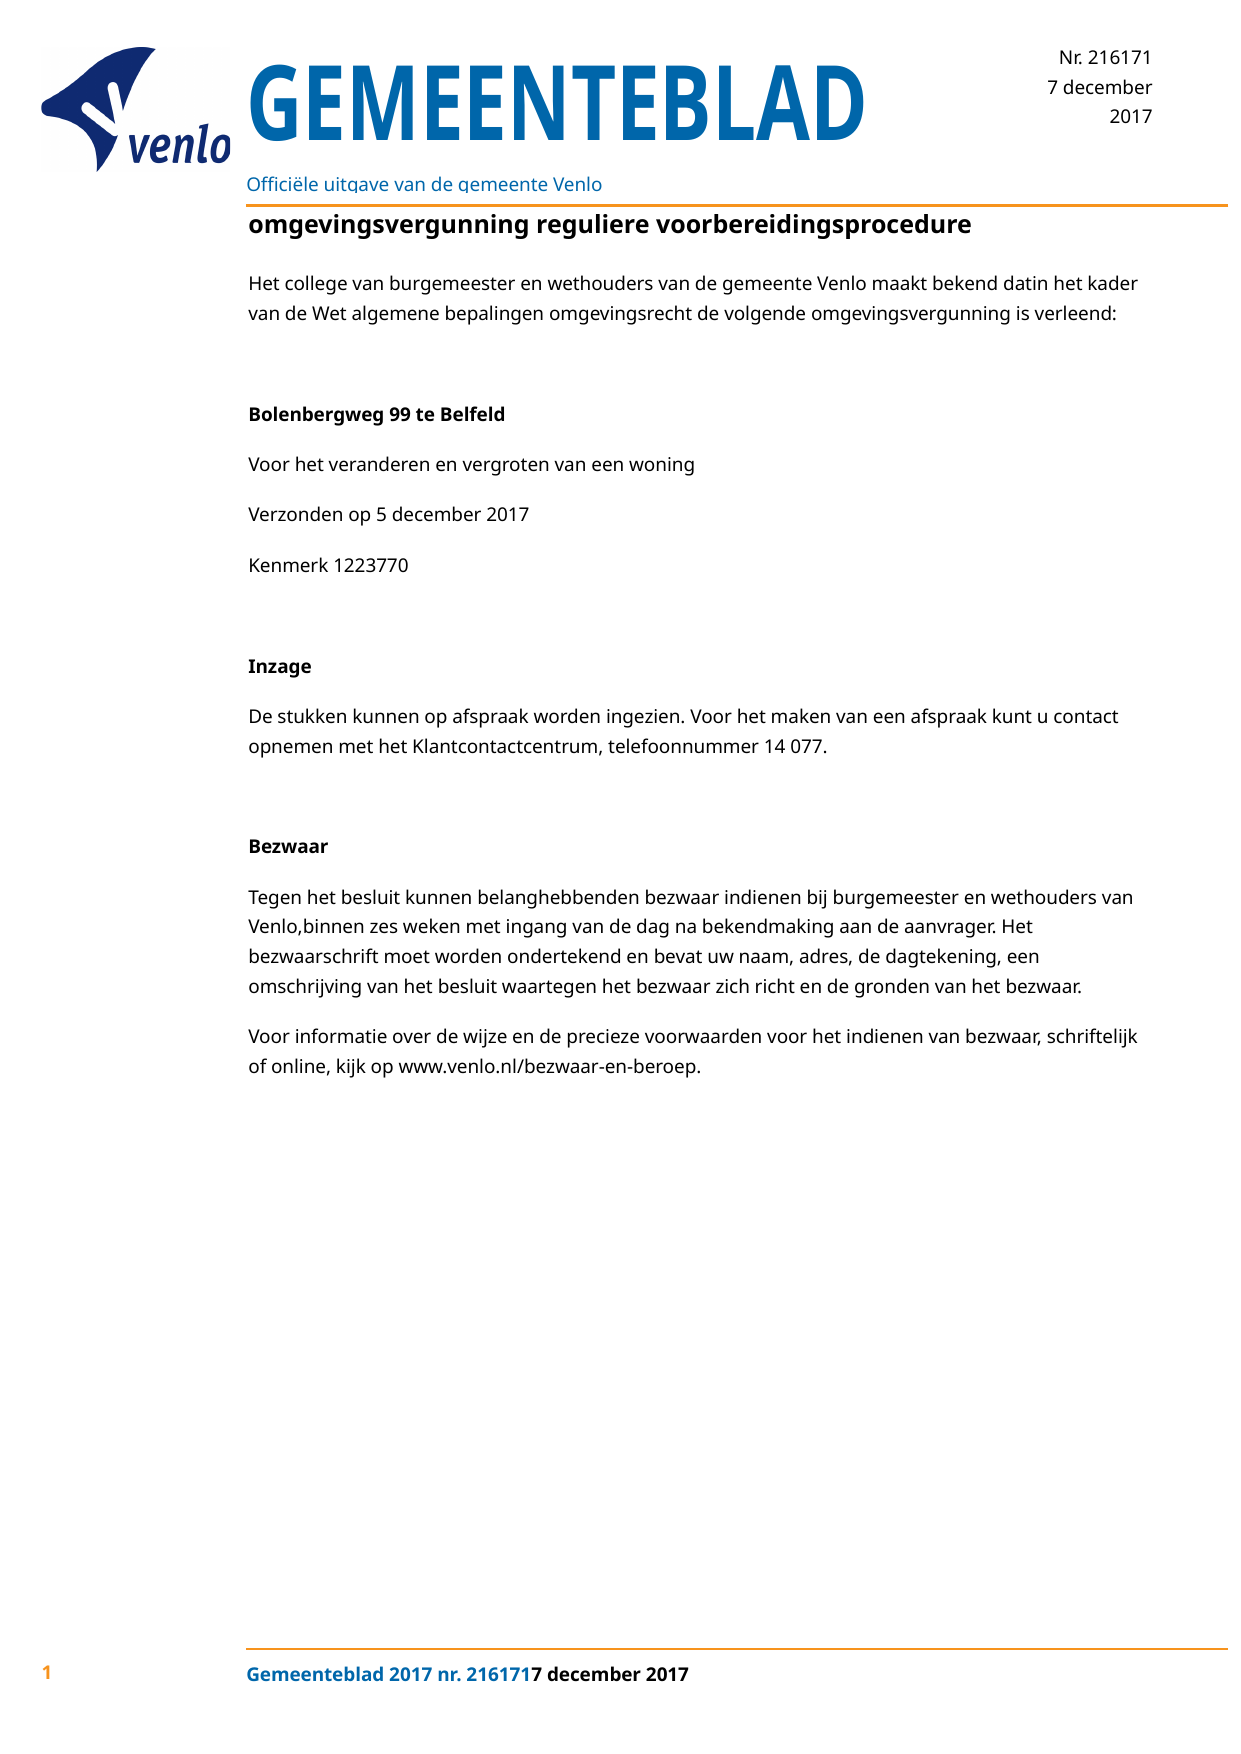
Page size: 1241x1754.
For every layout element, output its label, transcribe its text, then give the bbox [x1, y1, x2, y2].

text Kenmerk 1223770 [248, 552, 1152, 578]
text Het college van burgemeester en wethouders van de gemeente Venlo maakt bekend datin het kader van de Wet algemene bepalingen omgevingsrecht de volgende omgevingsvergunning is verleend: [248, 270, 1152, 326]
text Tegen het besluit kunnen belanghebbenden bezwaar indienen bij burgemeester en wethouders van Venlo,binnen zes weken met ingang van de dag na bekendmaking aan de aanvrager. Het bezwaarschrift moet worden ondertekend en bevat uw naam, adres, de dagtekening, een omschrijving van het besluit waartegen het bezwaar zich richt en de gronden van het bezwaar. [248, 884, 1152, 998]
picture [41, 47, 231, 172]
text Voor informatie over de wijze en de precieze voorwaarden voor het indienen van bezwaar, schriftelijk of online, kijk op www.venlo.nl/bezwaar-en-beroep. [248, 1023, 1152, 1078]
text Bolenbergweg 99 te Belfeld [248, 401, 1152, 426]
text Bezwaar [248, 834, 1152, 859]
text Voor het veranderen en vergroten van een woning [248, 451, 1152, 477]
text omgevingsvergunning reguliere voorbereidingsprocedure [248, 207, 1152, 241]
text Inzage [248, 653, 1152, 678]
text Verzonden op 5 december 2017 [248, 502, 1152, 527]
text De stukken kunnen op afspraak worden ingezien. Voor het maken van een afspraak kunt u contact opnemen met het Klantcontactcentrum, telefoonnummer 14 077. [248, 703, 1152, 758]
